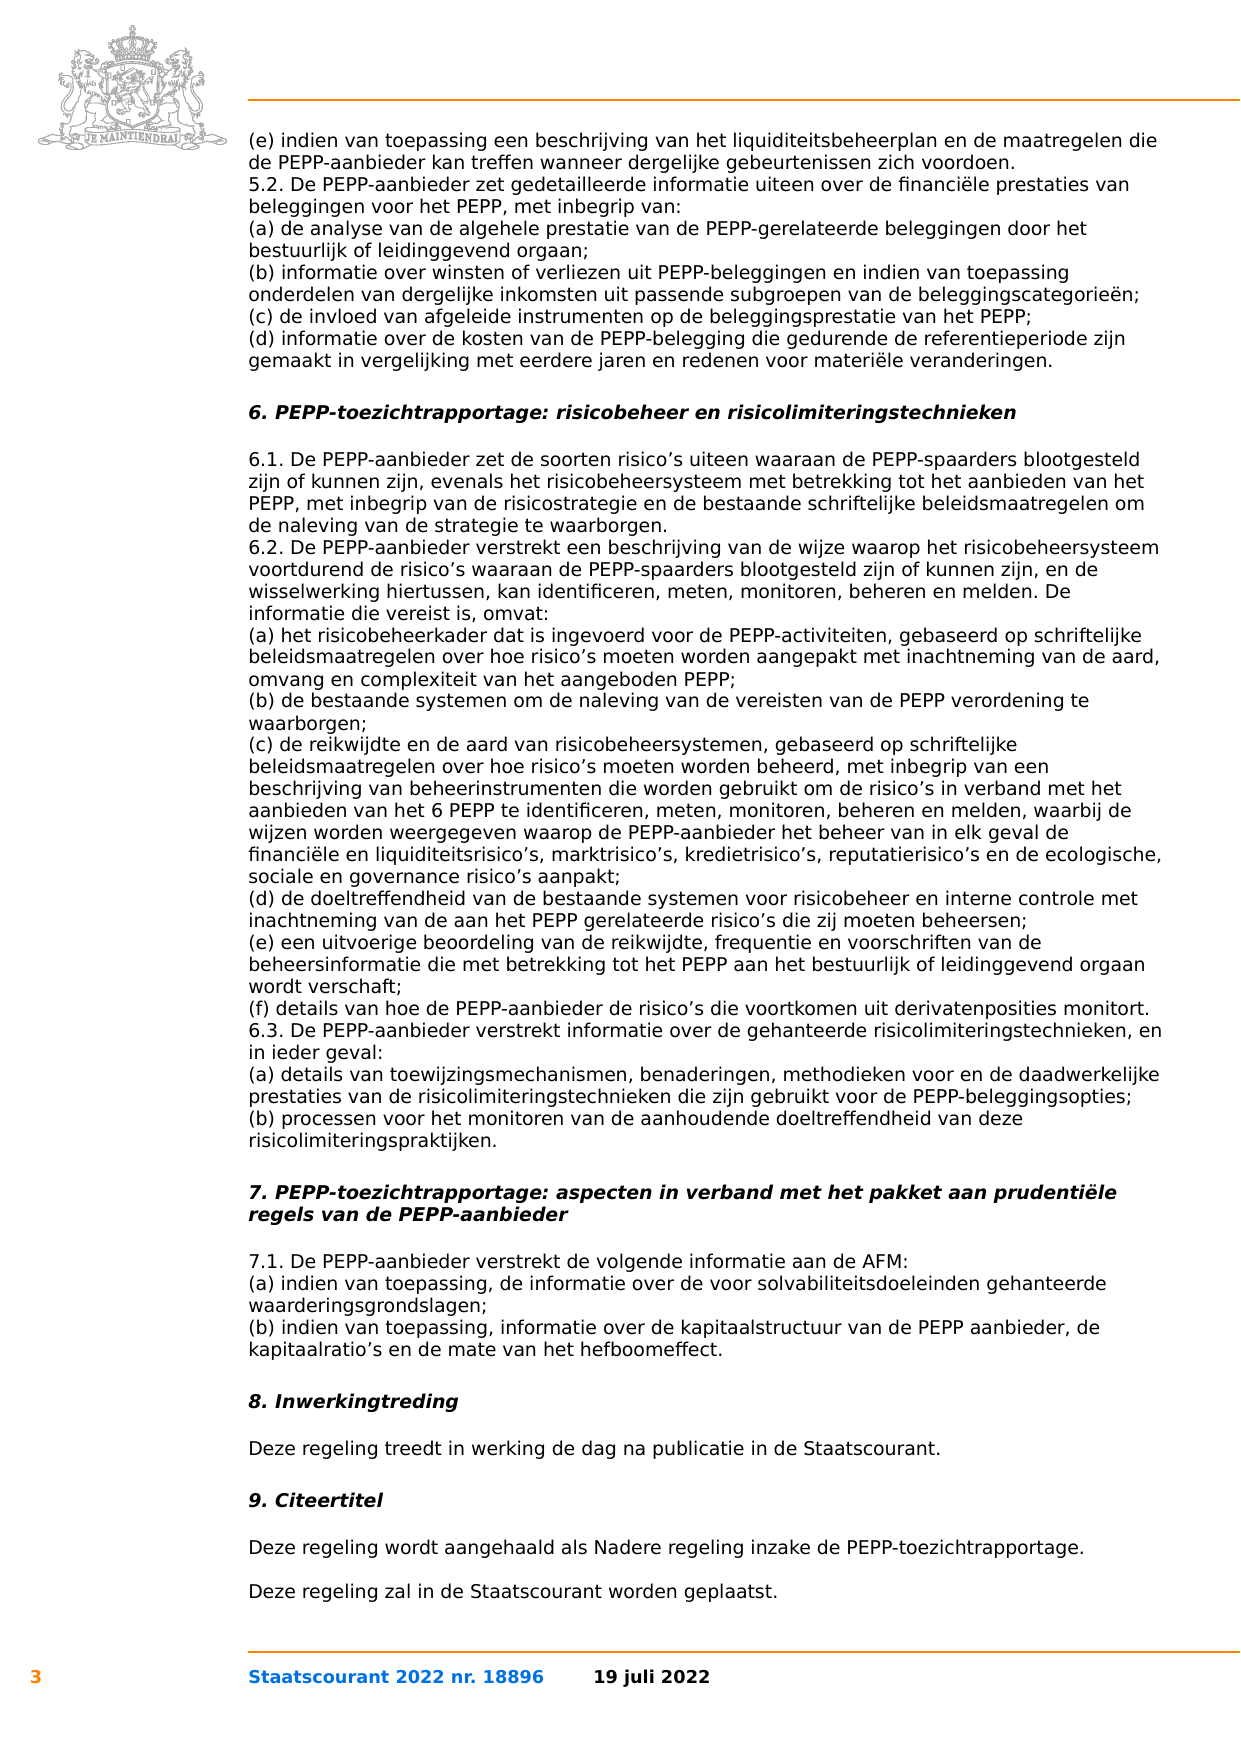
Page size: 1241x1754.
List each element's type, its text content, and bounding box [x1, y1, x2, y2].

text 5.2. De PEPP-aanbieder zet gedetailleerde informatie uiteen over de financiële prestaties van beleggingen voor het PEPP, met inbegrip van: [248, 174, 1163, 218]
text (e) een uitvoerige beoordeling van de reikwijdte, frequentie en voorschriften van de beheersinformatie die met betrekking tot het PEPP aan het bestuurlijk of leidinggevend orgaan wordt verschaft; [248, 932, 1163, 998]
text (a) het risicobeheerkader dat is ingevoerd voor de PEPP-activiteiten, gebaseerd op schriftelijke beleidsmaatregelen over hoe risico’s moeten worden aangepakt met inachtneming van de aard, omvang en complexiteit van het aangeboden PEPP; [248, 624, 1163, 690]
text 6.3. De PEPP-aanbieder verstrekt informatie over de gehanteerde risicolimiteringstechnieken, en in ieder geval: [248, 1020, 1163, 1064]
text (b) de bestaande systemen om de naleving van de vereisten van de PEPP verordening te waarborgen; [248, 690, 1163, 734]
text (a) indien van toepassing, de informatie over de voor solvabiliteitsdoeleinden gehanteerde waarderingsgrondslagen; [248, 1273, 1163, 1317]
text Deze regeling zal in de Staatscourant worden geplaatst. [248, 1581, 1163, 1603]
subtitle 7. PEPP-toezichtrapportage: aspecten in verband met het pakket aan prudentiële regels van de PEPP-aanbieder [248, 1182, 1163, 1226]
text (d) informatie over de kosten van de PEPP-belegging die gedurende de referentieperiode zijn gemaakt in vergelijking met eerdere jaren en redenen voor materiële veranderingen. [248, 328, 1163, 372]
subtitle 6. PEPP-toezichtrapportage: risicobeheer en risicolimiteringstechnieken [248, 402, 1163, 424]
text (e) indien van toepassing een beschrijving van het liquiditeitsbeheerplan en de maatregelen die de PEPP-aanbieder kan treffen wanneer dergelijke gebeurtenissen zich voordoen. [248, 130, 1163, 174]
text (b) informatie over winsten of verliezen uit PEPP-beleggingen en indien van toepassing onderdelen van dergelijke inkomsten uit passende subgroepen van de beleggingscategorieën; [248, 262, 1163, 306]
text (b) indien van toepassing, informatie over de kapitaalstructuur van de PEPP aanbieder, de kapitaalratio’s en de mate van het hefboomeffect. [248, 1317, 1163, 1361]
picture [38, 25, 227, 150]
text (b) processen voor het monitoren van de aanhoudende doeltreffendheid van deze risicolimiteringspraktijken. [248, 1108, 1163, 1152]
text (c) de reikwijdte en de aard van risicobeheersystemen, gebaseerd op schriftelijke beleidsmaatregelen over hoe risico’s moeten worden beheerd, met inbegrip van een beschrijving van beheerinstrumenten die worden gebruikt om de risico’s in verband met het aanbieden van het 6 PEPP te identificeren, meten, monitoren, beheren en melden, waarbij de wijzen worden weergegeven waarop de PEPP-aanbieder het beheer van in elk geval de financiële en liquiditeitsrisico’s, marktrisico’s, kredietrisico’s, reputatierisico’s en de ecologische, sociale en governance risico’s aanpakt; [248, 734, 1163, 888]
subtitle 9. Citeertitel [248, 1490, 1163, 1512]
text 6.1. De PEPP-aanbieder zet de soorten risico’s uiteen waaraan de PEPP-spaarders blootgesteld zijn of kunnen zijn, evenals het risicobeheersysteem met betrekking tot het aanbieden van het PEPP, met inbegrip van de risicostrategie en de bestaande schriftelijke beleidsmaatregelen om de naleving van de strategie te waarborgen. [248, 449, 1163, 537]
text Deze regeling wordt aangehaald als Nadere regeling inzake de PEPP-toezichtrapportage. [248, 1537, 1163, 1559]
text (d) de doeltreffendheid van de bestaande systemen voor risicobeheer en interne controle met inachtneming van de aan het PEPP gerelateerde risico’s die zij moeten beheersen; [248, 888, 1163, 932]
text 7.1. De PEPP-aanbieder verstrekt de volgende informatie aan de AFM: [248, 1251, 1163, 1273]
text 6.2. De PEPP-aanbieder verstrekt een beschrijving van de wijze waarop het risicobeheersysteem voortdurend de risico’s waaraan de PEPP-spaarders blootgesteld zijn of kunnen zijn, en de wisselwerking hiertussen, kan identificeren, meten, monitoren, beheren en melden. De informatie die vereist is, omvat: [248, 537, 1163, 624]
text (c) de invloed van afgeleide instrumenten op de beleggingsprestatie van het PEPP; [248, 306, 1163, 328]
text (f) details van hoe de PEPP-aanbieder de risico’s die voortkomen uit derivatenposities monitort. [248, 998, 1163, 1020]
subtitle 8. Inwerkingtreding [248, 1391, 1163, 1413]
text (a) details van toewijzingsmechanismen, benaderingen, methodieken voor en de daadwerkelijke prestaties van de risicolimiteringstechnieken die zijn gebruikt voor de PEPP-beleggingsopties; [248, 1064, 1163, 1108]
text (a) de analyse van de algehele prestatie van de PEPP-gerelateerde beleggingen door het bestuurlijk of leidinggevend orgaan; [248, 218, 1163, 262]
text Deze regeling treedt in werking de dag na publicatie in de Staatscourant. [248, 1438, 1163, 1460]
